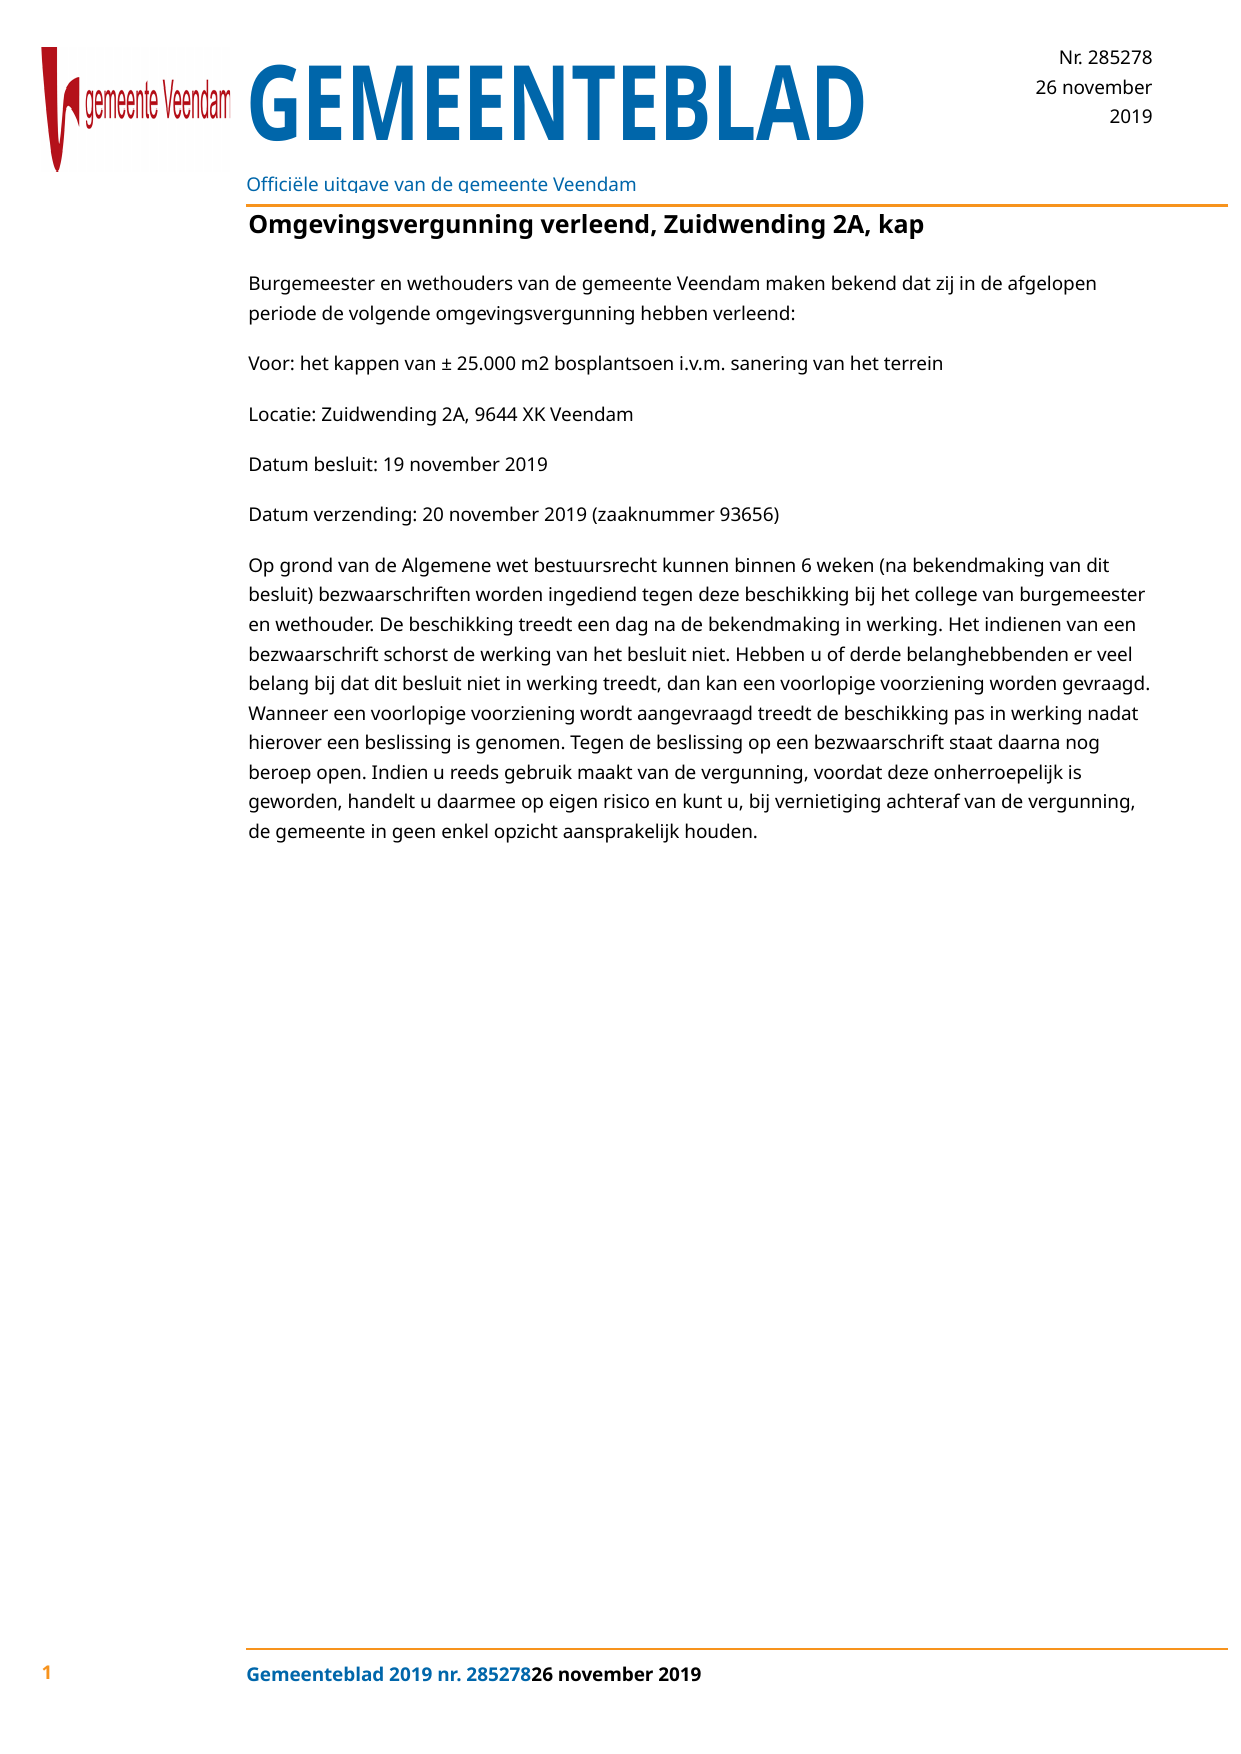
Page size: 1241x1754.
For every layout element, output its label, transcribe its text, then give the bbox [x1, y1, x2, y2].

text Omgevingsvergunning verleend, Zuidwending 2A, kap [248, 207, 1152, 241]
text Datum verzending: 20 november 2019 (zaaknummer 93656) [248, 502, 1152, 527]
text Voor: het kappen van ± 25.000 m2 bosplantsoen i.v.m. sanering van het terrein [248, 350, 1152, 376]
text Locatie: Zuidwending 2A, 9644 XK Veendam [248, 401, 1152, 426]
text Datum besluit: 19 november 2019 [248, 451, 1152, 477]
text Op grond van de Algemene wet bestuursrecht kunnen binnen 6 weken (na bekendmaking van dit besluit) bezwaarschriften worden ingediend tegen deze beschikking bij het college van burgemeester en wethouder. De beschikking treedt een dag na de bekendmaking in werking. Het indienen van een bezwaarschrift schorst de werking van het besluit niet. Hebben u of derde belanghebbenden er veel belang bij dat dit besluit niet in werking treedt, dan kan een voorlopige voorziening worden gevraagd. Wanneer een voorlopige voorziening wordt aangevraagd treedt de beschikking pas in werking nadat hierover een beslissing is genomen. Tegen de beslissing op een bezwaarschrift staat daarna nog beroep open. Indien u reeds gebruik maakt van de vergunning, voordat deze onherroepelijk is geworden, handelt u daarmee op eigen risico en kunt u, bij vernietiging achteraf van de vergunning, de gemeente in geen enkel opzicht aansprakelijk houden. [248, 552, 1152, 844]
text Burgemeester en wethouders van de gemeente Veendam maken bekend dat zij in de afgelopen periode de volgende omgevingsvergunning hebben verleend: [248, 270, 1152, 326]
picture [41, 47, 231, 172]
